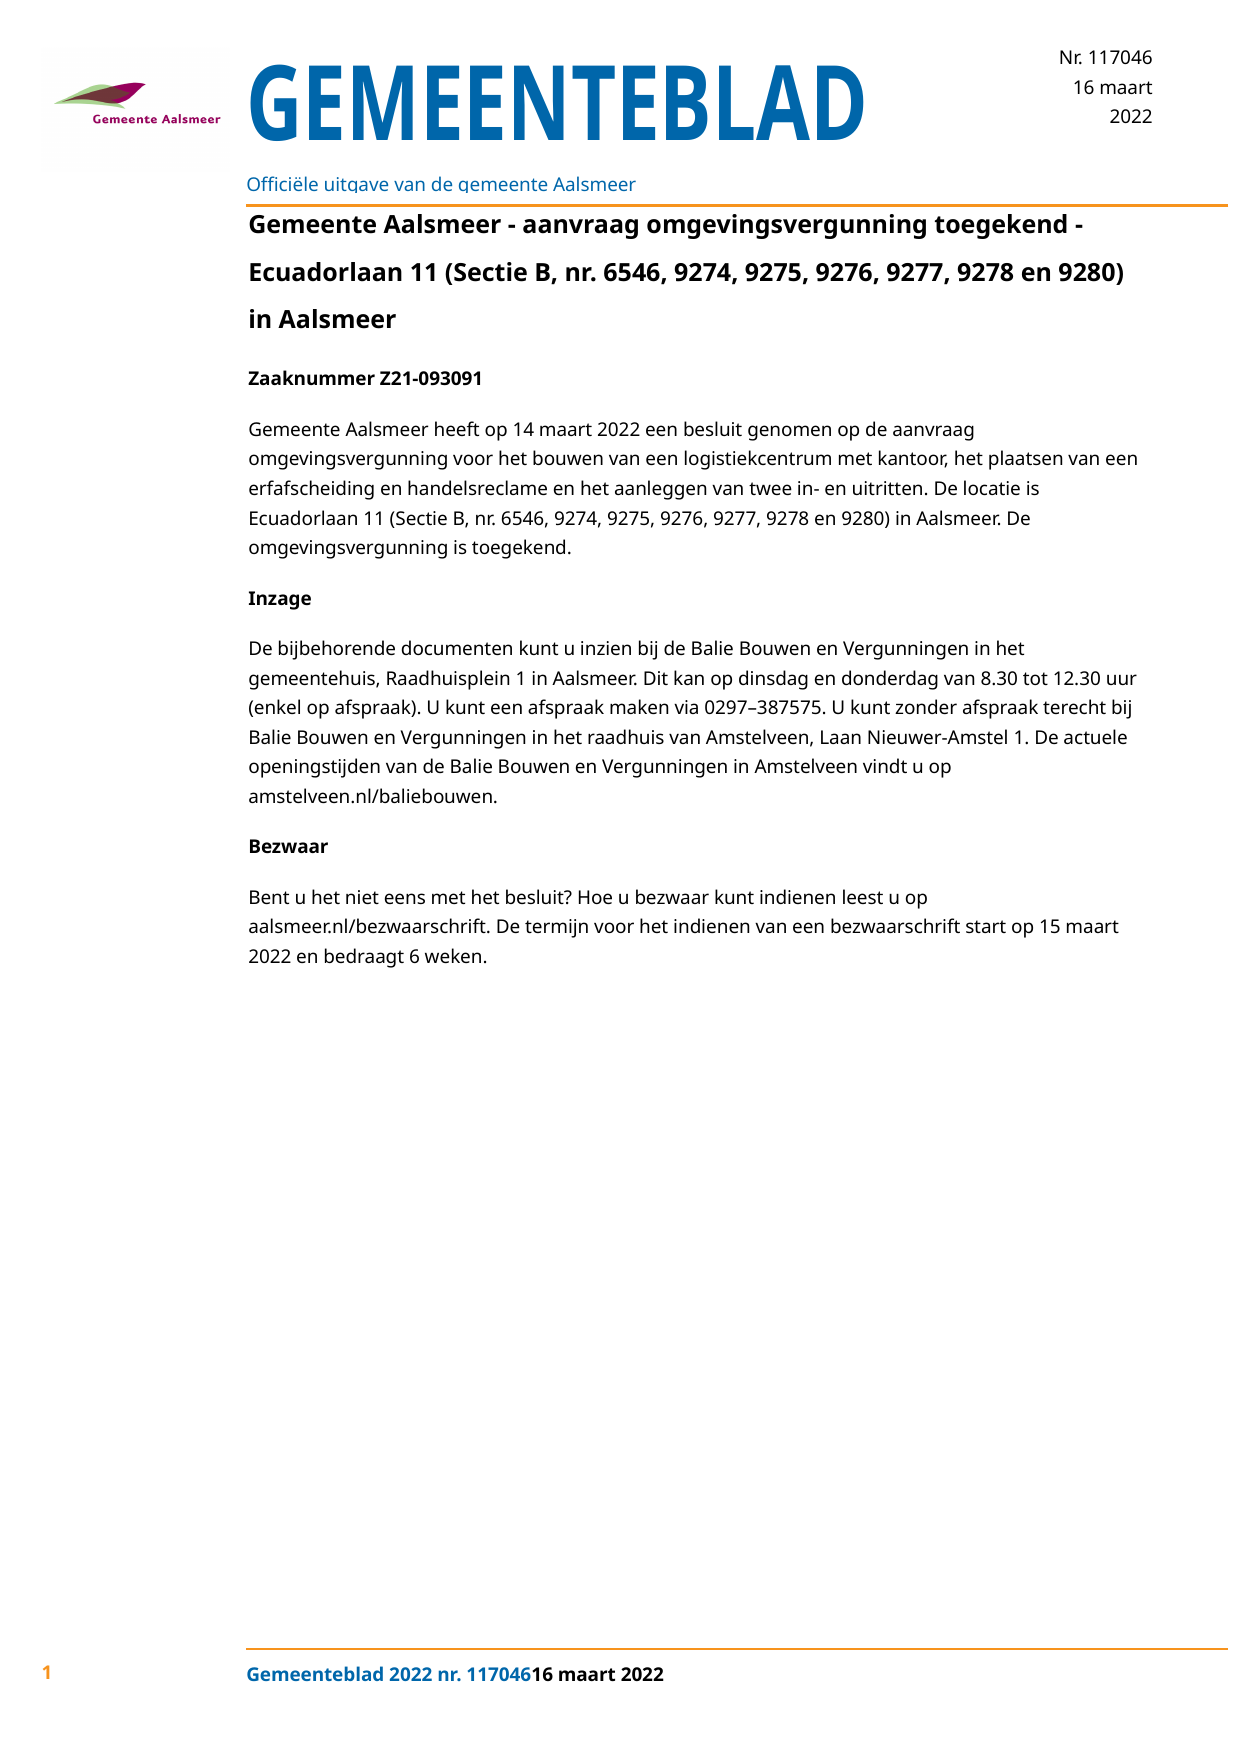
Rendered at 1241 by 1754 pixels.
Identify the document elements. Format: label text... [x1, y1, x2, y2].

text Bezwaar [248, 833, 1152, 859]
picture [41, 47, 231, 172]
text Inzage [248, 585, 1152, 610]
text Zaaknummer Z21-093091 [248, 366, 1152, 391]
text Gemeente Aalsmeer heeft op 14 maart 2022 een besluit genomen op de aanvraag omgevingsvergunning voor het bouwen van een logistiekcentrum met kantoor, het plaatsen van een erfafscheiding en handelsreclame en het aanleggen van twee in- en uitritten. De locatie is Ecuadorlaan 11 (Sectie B, nr. 6546, 9274, 9275, 9276, 9277, 9278 en 9280) in Aalsmeer. De omgevingsvergunning is toegekend. [248, 416, 1152, 560]
text Bent u het niet eens met het besluit? Hoe u bezwaar kunt indienen leest u op aalsmeer.nl/bezwaarschrift. De termijn voor het indienen van een bezwaarschrift start op 15 maart 2022 en bedraagt 6 weken. [248, 884, 1152, 969]
text De bijbehorende documenten kunt u inzien bij de Balie Bouwen en Vergunningen in het gemeentehuis, Raadhuisplein 1 in Aalsmeer. Dit kan op dinsdag en donderdag van 8.30 tot 12.30 uur (enkel op afspraak). U kunt een afspraak maken via 0297–387575. U kunt zonder afspraak terecht bij Balie Bouwen en Vergunningen in het raadhuis van Amstelveen, Laan Nieuwer-Amstel 1. De actuele openingstijden van de Balie Bouwen en Vergunningen in Amstelveen vindt u op amstelveen.nl/baliebouwen. [248, 635, 1152, 809]
text Gemeente Aalsmeer - aanvraag omgevingsvergunning toegekend - Ecuadorlaan 11 (Sectie B, nr. 6546, 9274, 9275, 9276, 9277, 9278 en 9280) in Aalsmeer [248, 207, 1152, 336]
